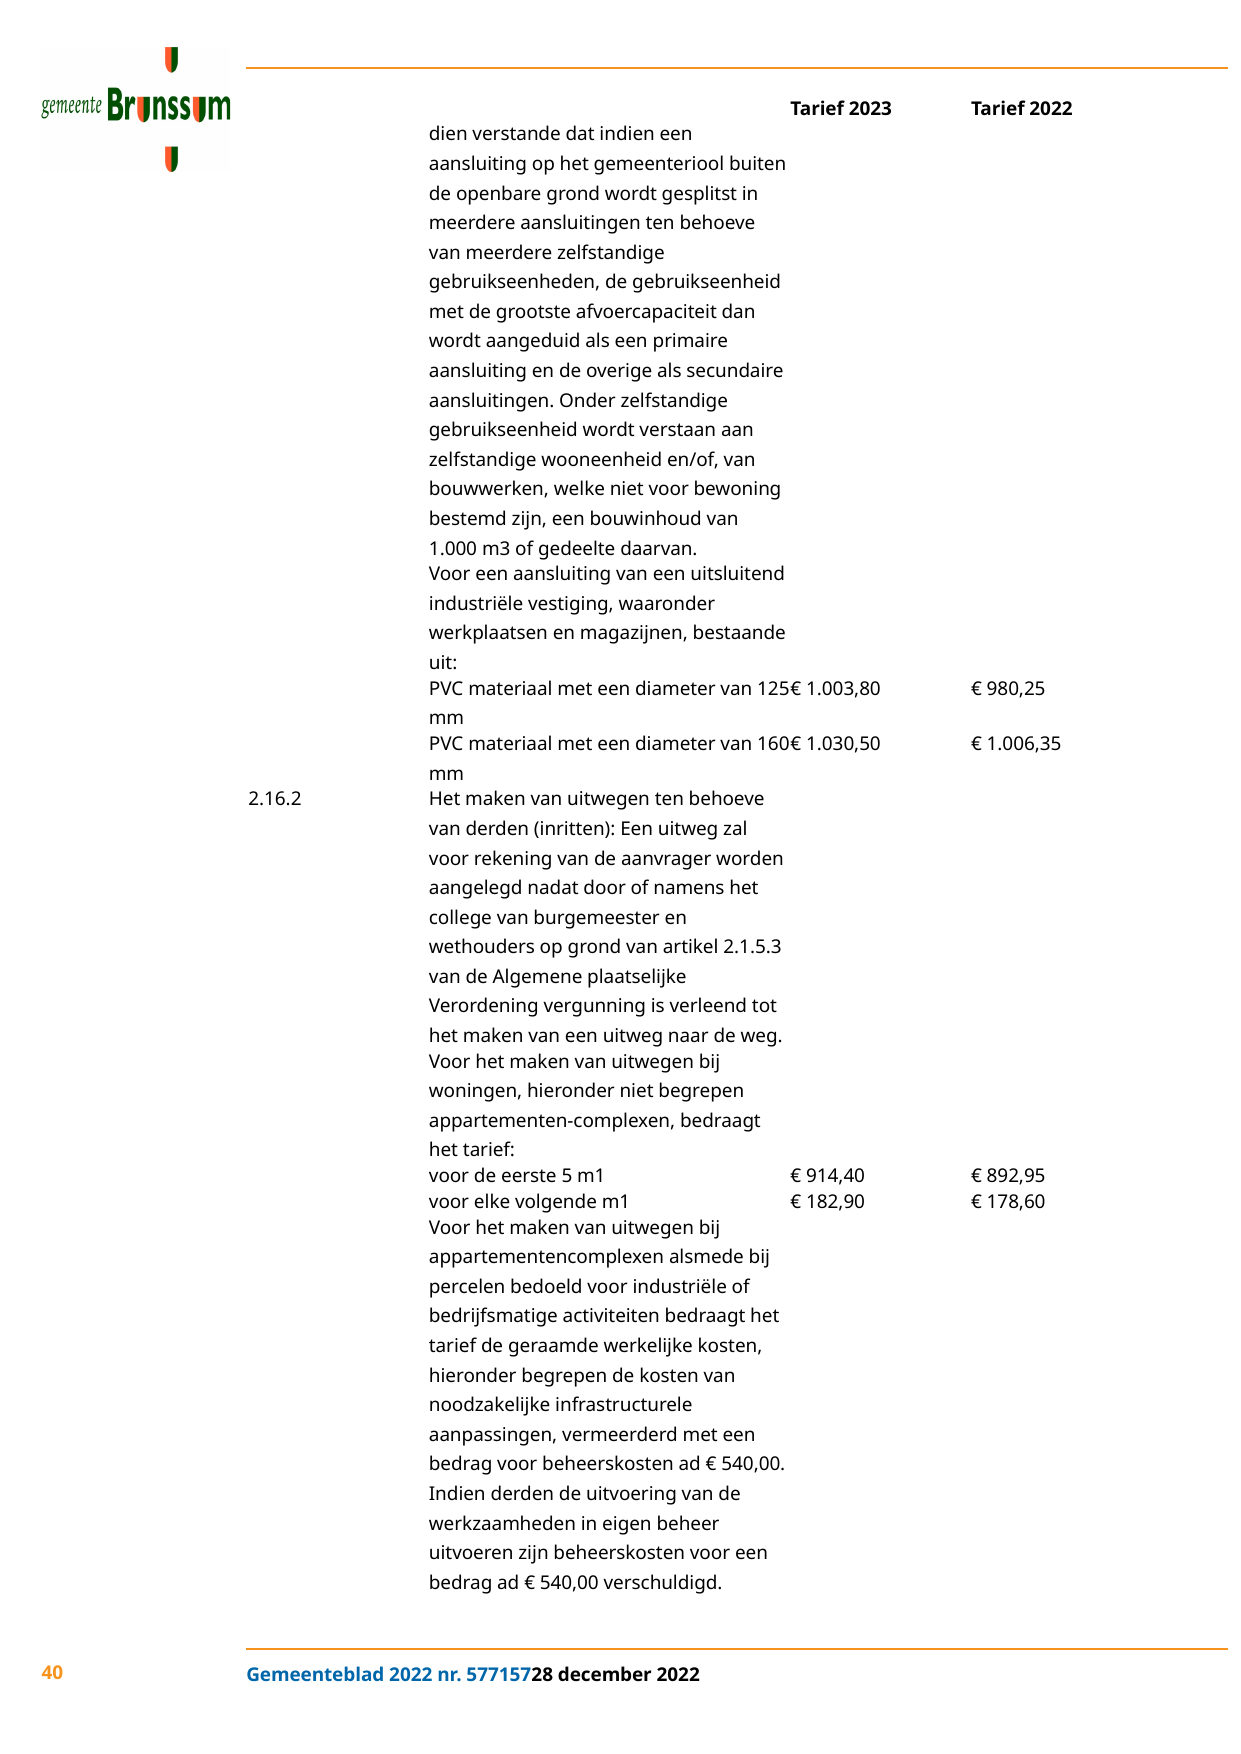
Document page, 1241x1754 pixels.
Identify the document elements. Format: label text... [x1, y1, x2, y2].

table_cell € 1.030,50 [790, 730, 971, 786]
table_cell [790, 1048, 971, 1162]
table_cell € 178,60 [971, 1188, 1152, 1214]
table_cell Voor het maken van uitwegen bij appartementencomplexen alsmede bij percelen bedoeld voor industriële of bedrijfsmatige activiteiten bedraagt het tarief de geraamde werkelijke kosten, hieronder begrepen de kosten van noodzakelijke infrastructurele aanpassingen, vermeerderd met een bedrag voor beheerskosten ad € 540,00. Indien derden de uitvoering van de werkzaamheden in eigen beheer uitvoeren zijn beheerskosten voor een bedrag ad € 540,00 verschuldigd. [429, 1214, 790, 1594]
table_cell PVC materiaal met een diameter van 125 mm [429, 675, 790, 730]
table_cell [971, 1048, 1152, 1162]
table_cell € 182,90 [790, 1188, 971, 1214]
table_header Tarief 2023 [790, 95, 971, 121]
table_cell voor elke volgende m1 [429, 1188, 790, 1214]
table_cell € 1.003,80 [790, 675, 971, 730]
table_cell [248, 675, 429, 730]
table_cell € 1.006,35 [971, 730, 1152, 786]
table_cell [248, 1048, 429, 1162]
table_cell dien verstande dat indien een aansluiting op het gemeenteriool buiten de openbare grond wordt gesplitst in meerdere aansluitingen ten behoeve van meerdere zelfstandige gebruikseenheden, de gebruikseenheid met de grootste afvoercapaciteit dan wordt aangeduid als een primaire aansluiting en de overige als secundaire aansluitingen. Onder zelfstandige gebruikseenheid wordt verstaan aan zelfstandige wooneenheid en/of, van bouwwerken, welke niet voor bewoning bestemd zijn, een bouwinhoud van 1.000 m3 of gedeelte daarvan. [429, 121, 790, 560]
table_cell [971, 1214, 1152, 1594]
table_cell € 980,25 [971, 675, 1152, 730]
table_cell [790, 560, 971, 675]
table_cell [971, 560, 1152, 675]
table_cell [248, 1214, 429, 1594]
table_cell 2.16.2 [248, 786, 429, 1048]
table_cell [248, 121, 429, 560]
table_cell € 914,40 [790, 1163, 971, 1188]
table_cell voor de eerste 5 m1 [429, 1163, 790, 1188]
table_cell Voor een aansluiting van een uitsluitend industriële vestiging, waaronder werkplaatsen en magazijnen, bestaande uit: [429, 560, 790, 675]
table_header [248, 95, 429, 121]
table_cell [248, 730, 429, 786]
table_cell [790, 786, 971, 1048]
table_cell [248, 1188, 429, 1214]
table_cell [248, 560, 429, 675]
table_cell PVC materiaal met een diameter van 160 mm [429, 730, 790, 786]
table_header Tarief 2022 [971, 95, 1152, 121]
picture [41, 47, 231, 172]
table_header [429, 95, 790, 121]
table_cell [248, 1163, 429, 1188]
table_cell [790, 121, 971, 560]
table_cell [971, 121, 1152, 560]
table_cell € 892,95 [971, 1163, 1152, 1188]
table_cell [971, 786, 1152, 1048]
table_cell [790, 1214, 971, 1594]
table_cell Voor het maken van uitwegen bij woningen, hieronder niet begrepen appartementen-complexen, bedraagt het tarief: [429, 1048, 790, 1162]
table_cell Het maken van uitwegen ten behoeve van derden (inritten): Een uitweg zal voor rekening van de aanvrager worden aangelegd nadat door of namens het college van burgemeester en wethouders op grond van artikel 2.1.5.3 van de Algemene plaatselijke Verordening vergunning is verleend tot het maken van een uitweg naar de weg. [429, 786, 790, 1048]
